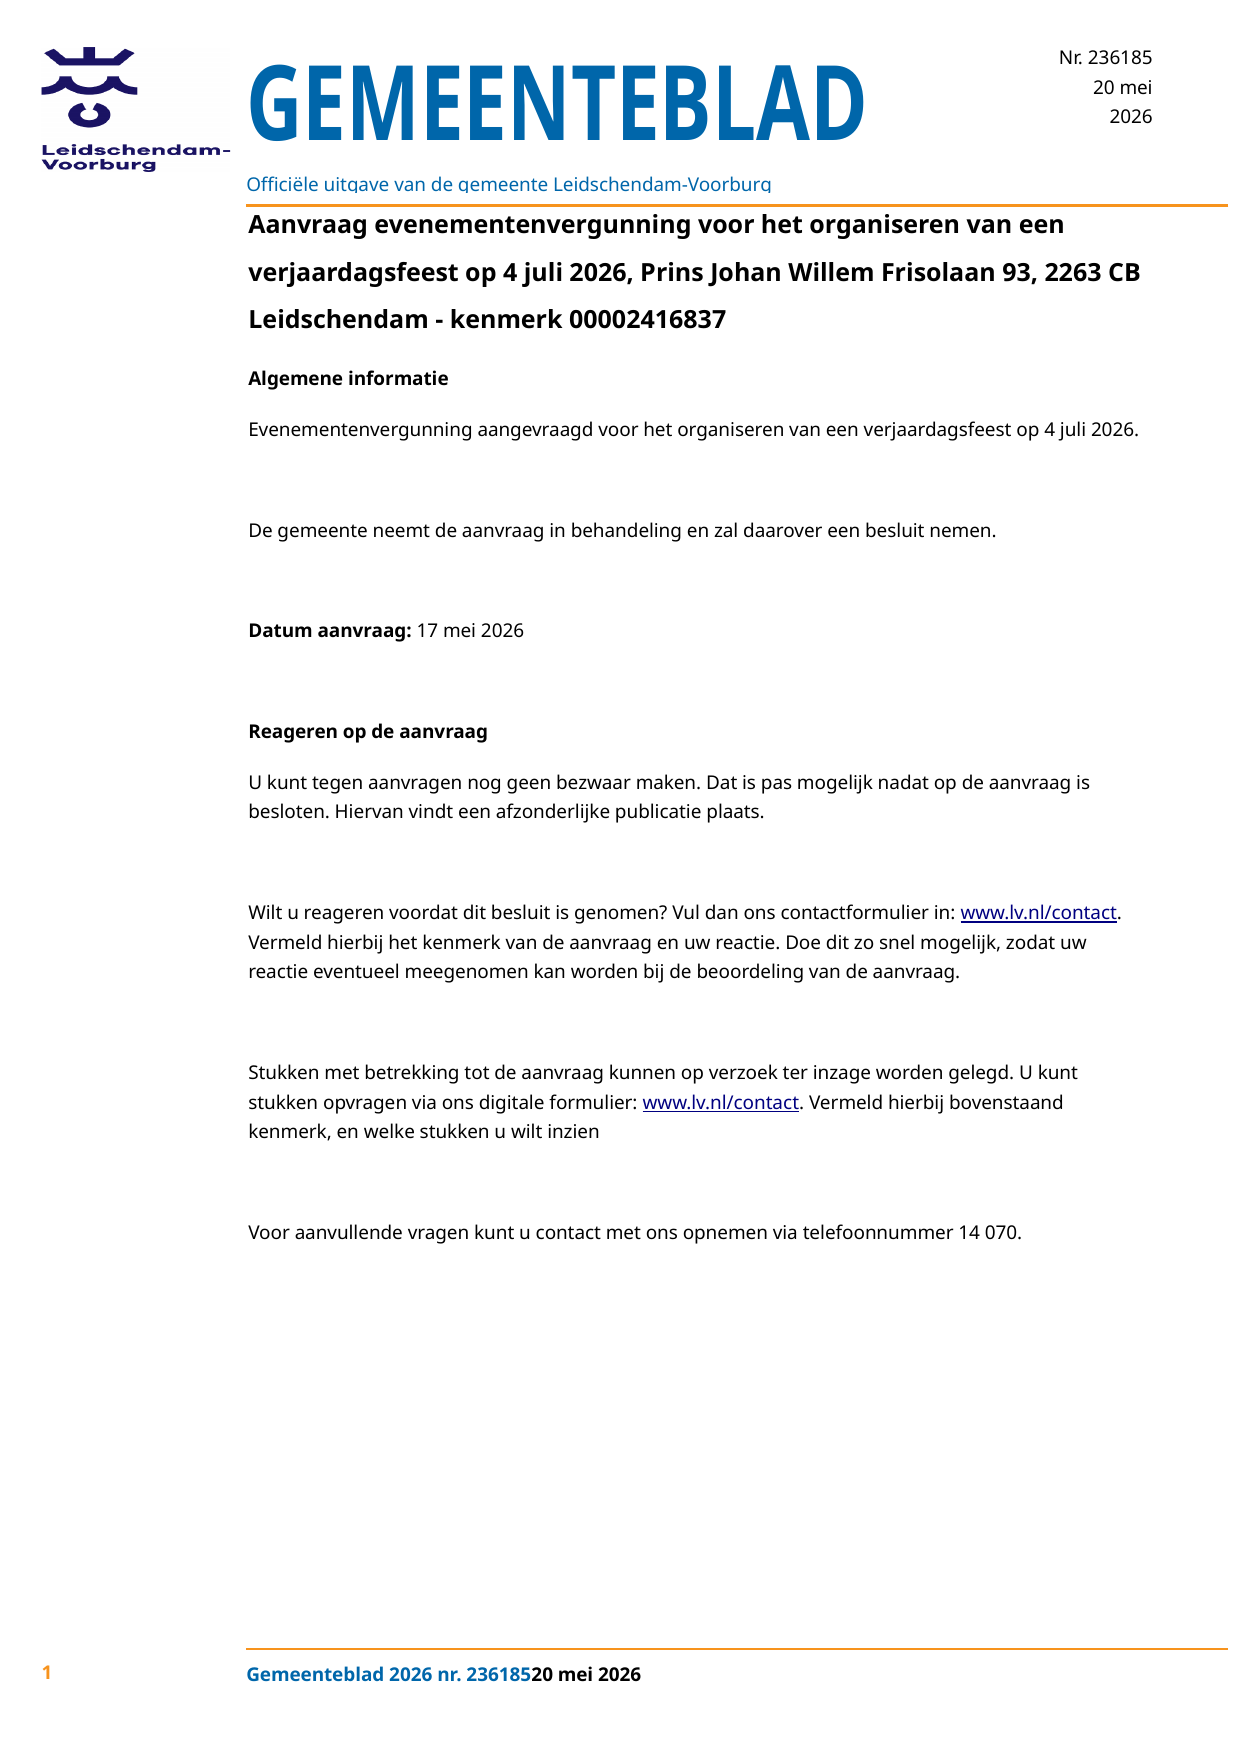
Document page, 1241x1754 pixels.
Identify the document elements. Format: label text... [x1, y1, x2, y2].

text Datum aanvraag: 17 mei 2026 [248, 618, 1152, 643]
text Wilt u reageren voordat dit besluit is genomen? Vul dan ons contactformulier in: www.lv.nl/contact. Vermeld hierbij het kenmerk van de aanvraag en uw reactie. Doe dit zo snel mogelijk, zodat uw reactie eventueel meegenomen kan worden bij de beoordeling van de aanvraag. [248, 899, 1152, 984]
text U kunt tegen aanvragen nog geen bezwaar maken. Dat is pas mogelijk nadat op de aanvraag is besloten. Hiervan vindt een afzonderlijke publicatie plaats. [248, 769, 1152, 824]
text Voor aanvullende vragen kunt u contact met ons opnemen via telefoonnummer 14 070. [248, 1219, 1152, 1245]
picture [41, 47, 231, 172]
text Stukken met betrekking tot de aanvraag kunnen op verzoek ter inzage worden gelegd. U kunt stukken opvragen via ons digitale formulier: www.lv.nl/contact. Vermeld hierbij bovenstaand kenmerk, en welke stukken u wilt inzien [248, 1059, 1152, 1144]
text Reageren op de aanvraag [248, 718, 1152, 744]
text De gemeente neemt de aanvraag in behandeling en zal daarover een besluit nemen. [248, 517, 1152, 542]
text Evenementenvergunning aangevraagd voor het organiseren van een verjaardagsfeest op 4 juli 2026. [248, 416, 1152, 442]
text Aanvraag evenementenvergunning voor het organiseren van een verjaardagsfeest op 4 juli 2026, Prins Johan Willem Frisolaan 93, 2263 CB Leidschendam - kenmerk 00002416837 [248, 207, 1152, 336]
text Algemene informatie [248, 366, 1152, 391]
